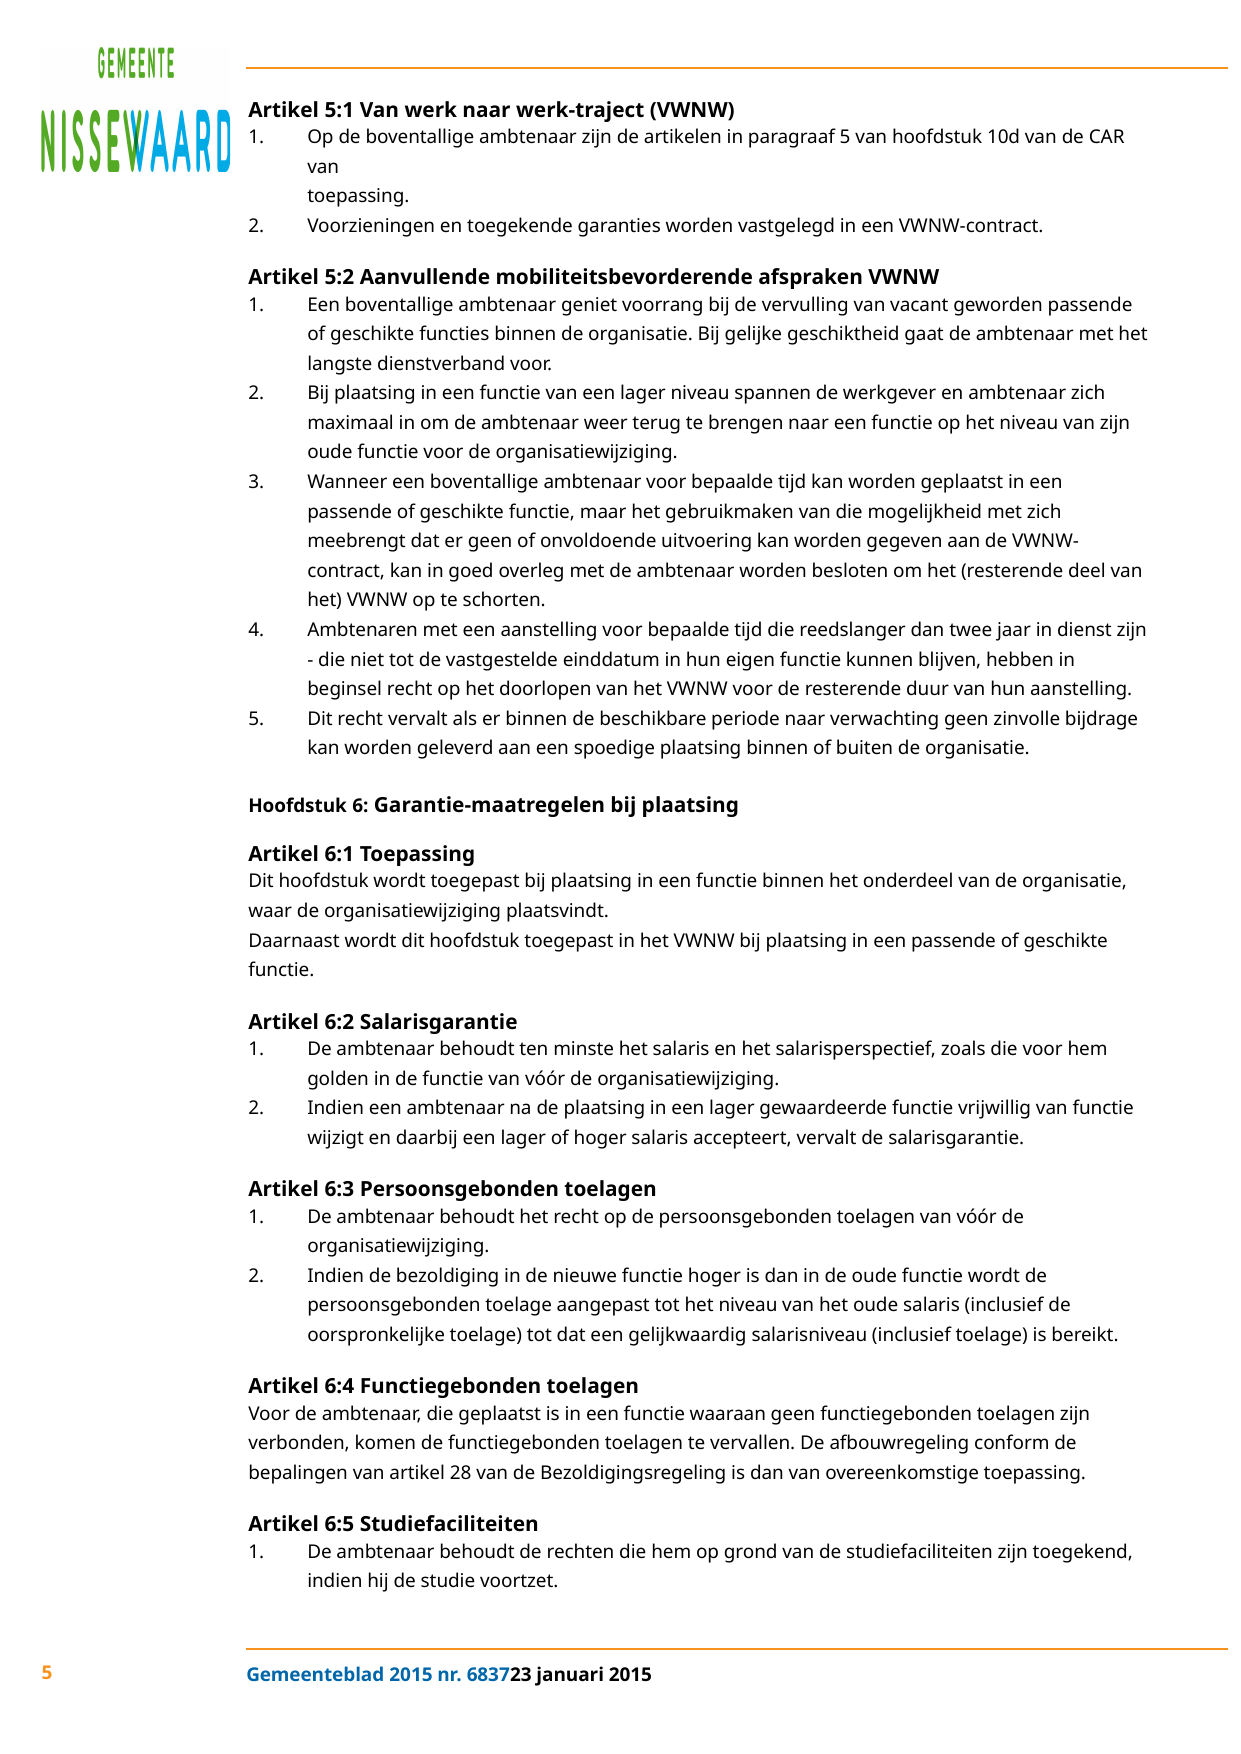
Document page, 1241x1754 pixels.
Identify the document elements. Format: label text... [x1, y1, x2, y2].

text Artikel 6:4 Functiegebonden toelagen [248, 1372, 1152, 1400]
list Ambtenaren met een aanstelling voor bepaalde tijd die reedslanger dan twee jaar in dienst zijn - die niet tot de vastgestelde einddatum in hun eigen functie kunnen blijven, hebben in beginsel recht op het doorlopen van het VWNW voor de resterende duur van hun aanstelling. [248, 616, 1152, 701]
picture [176, 157, 187, 172]
text Artikel 5:1 Van werk naar werk-traject (VWNW) [248, 95, 1152, 123]
text Hoofdstuk 6: Garantie-maatregelen bij plaatsing [248, 790, 1152, 818]
text Voor de ambtenaar, die geplaatst is in een functie waaraan geen functiegebonden toelagen zijn [248, 1400, 1152, 1426]
list Voorzieningen en toegekende garanties worden vastgelegd in een VWNW-contract. [248, 212, 1152, 238]
list De ambtenaar behoudt het recht op de persoonsgebonden toelagen van vóór de organisatiewijziging. [248, 1203, 1152, 1258]
text Artikel 6:2 Salarisgarantie [248, 1007, 1152, 1035]
list De ambtenaar behoudt de rechten die hem op grond van de studiefaciliteiten zijn toegekend, [248, 1538, 1152, 1564]
text Artikel 6:5 Studiefaciliteiten [248, 1509, 1152, 1538]
text Daarnaast wordt dit hoofdstuk toegepast in het VWNW bij plaatsing in een passende of geschikte functie. [248, 927, 1152, 982]
picture [41, 47, 231, 172]
text Artikel 6:3 Persoonsgebonden toelagen [248, 1174, 1152, 1203]
picture [201, 122, 206, 138]
list De ambtenaar behoudt ten minste het salaris en het salarisperspectief, zoals die voor hem golden in de functie van vóór de organisatiewijziging. [248, 1035, 1152, 1091]
list Op de boventallige ambtenaar zijn de artikelen in paragraaf 5 van hoofdstuk 10d van de CAR van [248, 123, 1152, 178]
picture [154, 157, 165, 172]
text Dit hoofdstuk wordt toegepast bij plaatsing in een functie binnen het onderdeel van de organisatie, waar de organisatiewijziging plaatsvindt. [248, 868, 1152, 923]
picture [200, 151, 206, 172]
text Artikel 6:1 Toepassing [248, 839, 1152, 868]
text Artikel 5:2 Aanvullende mobiliteitsbevorderende afspraken VWNW [248, 262, 1152, 291]
list Wanneer een boventallige ambtenaar voor bepaalde tijd kan worden geplaatst in een passende of geschikte functie, maar het gebruikmaken van die mogelijkheid met zich meebrengt dat er geen of onvoldoende uitvoering kan worden gegeven aan de VWNW-contract, kan in goed overleg met de ambtenaar worden besloten om het (resterende deel van het) VWNW op te schorten. [248, 468, 1152, 612]
picture [222, 122, 227, 160]
list Een boventallige ambtenaar geniet voorrang bij de vervulling van vacant geworden passende of geschikte functies binnen de organisatie. Bij gelijke geschiktheid gaat de ambtenaar met het langste dienstverband voor. [248, 291, 1152, 376]
list indien hij de studie voortzet. [248, 1568, 1152, 1593]
text verbonden, komen de functiegebonden toelagen te vervallen. De afbouwregeling conform de bepalingen van artikel 28 van de Bezoldigingsregeling is dan van overeenkomstige toepassing. [248, 1429, 1152, 1485]
list Indien een ambtenaar na de plaatsing in een lager gewaardeerde functie vrijwillig van functie wijzigt en daarbij een lager of hoger salaris accepteert, vervalt de salarisgarantie. [248, 1094, 1152, 1150]
list Bij plaatsing in een functie van een lager niveau spannen de werkgever en ambtenaar zich maximaal in om de ambtenaar weer terug te brengen naar een functie op het niveau van zijn oude functie voor de organisatiewijziging. [248, 379, 1152, 464]
list Indien de bezoldiging in de nieuwe functie hoger is dan in de oude functie wordt de persoonsgebonden toelage aangepast tot het niveau van het oude salaris (inclusief de oorspronkelijke toelage) tot dat een gelijkwaardig salarisniveau (inclusief toelage) is bereikt. [248, 1262, 1152, 1347]
list Dit recht vervalt als er binnen de beschikbare periode naar verwachting geen zinvolle bijdrage kan worden geleverd aan een spoedige plaatsing binnen of buiten de organisatie. [248, 705, 1152, 760]
list toepassing. [248, 182, 1152, 208]
